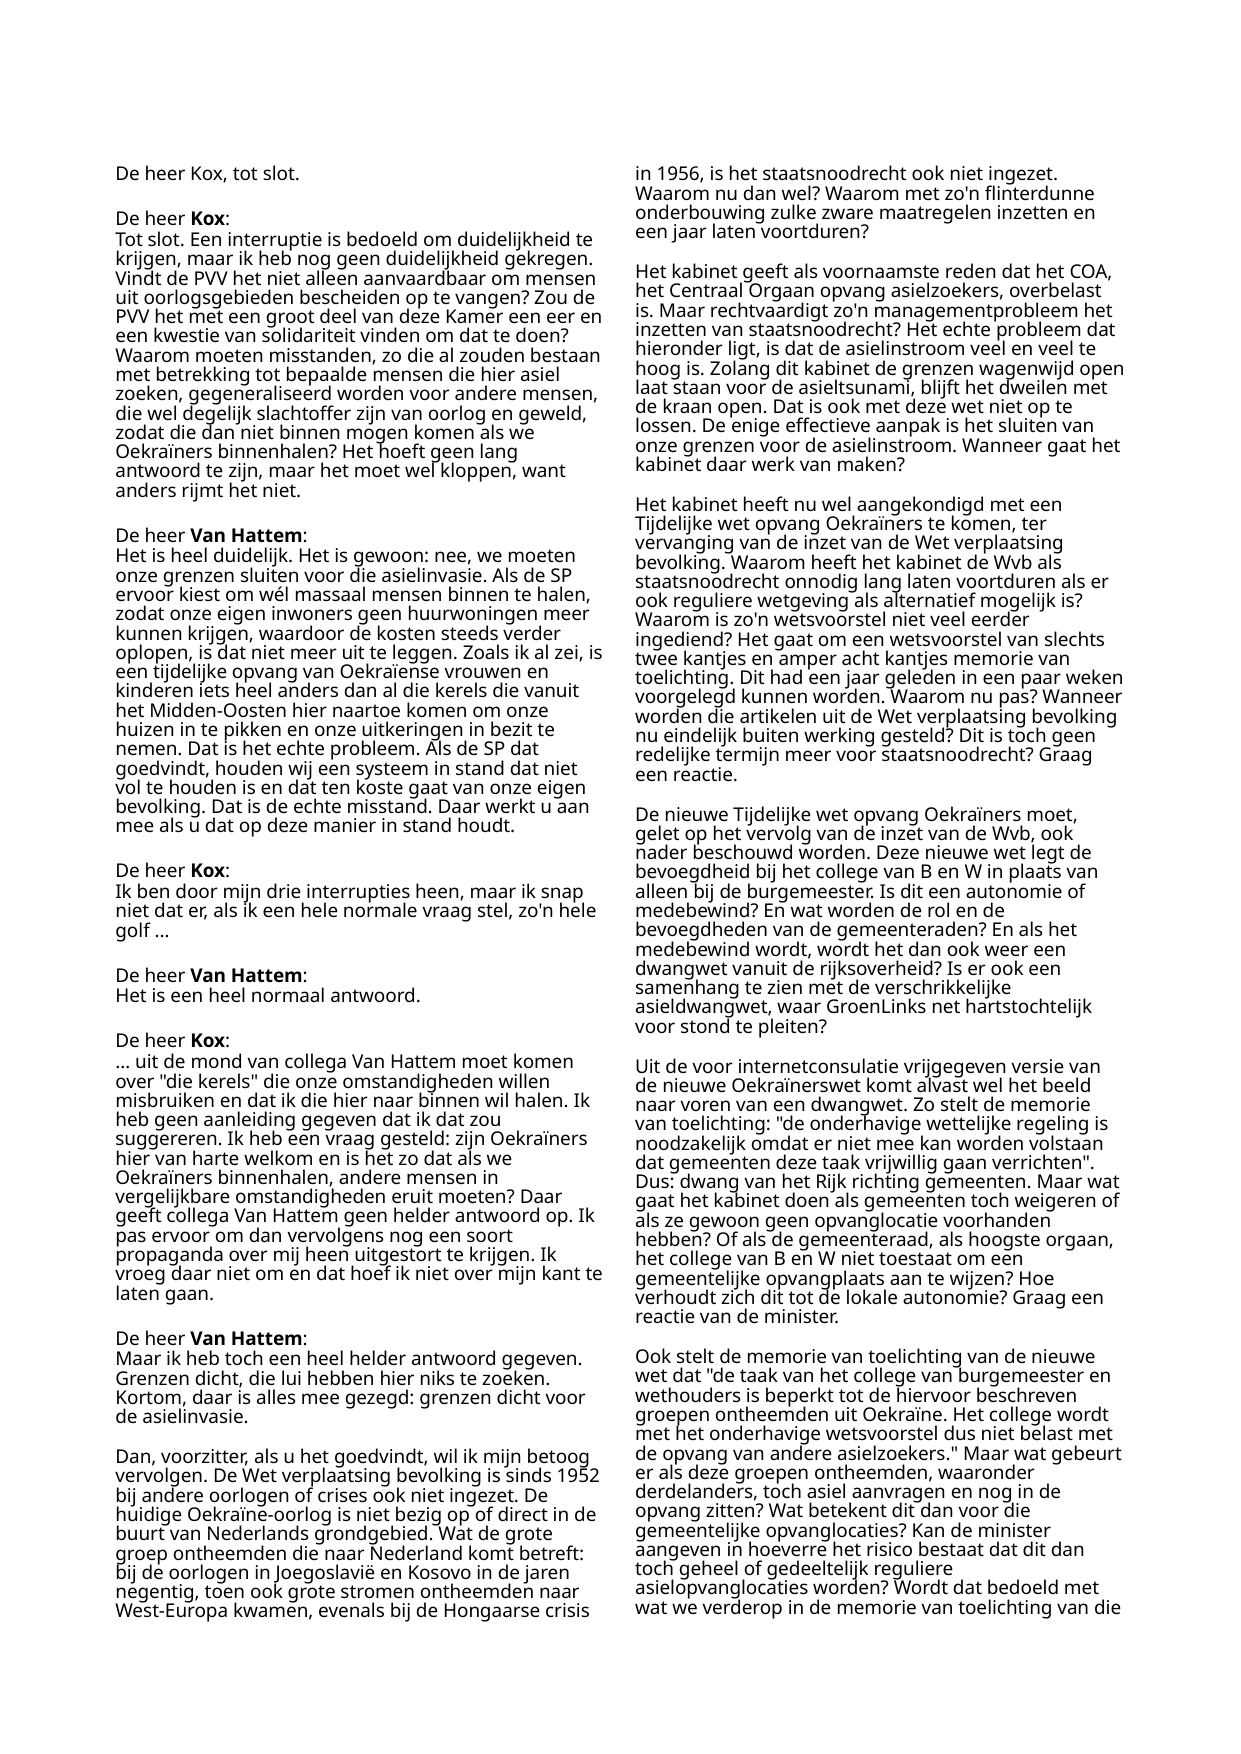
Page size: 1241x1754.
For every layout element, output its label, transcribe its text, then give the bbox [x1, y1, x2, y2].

text Het is heel duidelijk. Het is gewoon: nee, we moeten onze grenzen sluiten voor die asielinvasie. Als de SP ervoor kiest om wél massaal mensen binnen te halen, zodat onze eigen inwoners geen huurwoningen meer kunnen krijgen, waardoor de kosten steeds verder oplopen, is dat niet meer uit te leggen. Zoals ik al zei, is een tijdelijke opvang van Oekraïense vrouwen en kinderen iets heel anders dan al die kerels die vanuit het Midden-Oosten hier naartoe komen om onze huizen in te pikken en onze uitkeringen in bezit te nemen. Dat is het echte probleem. Als de SP dat goedvindt, houden wij een systeem in stand dat niet vol te houden is en dat ten koste gaat van onze eigen bevolking. Dat is de echte misstand. Daar werkt u aan mee als u dat op deze manier in stand houdt. [115, 547, 605, 837]
text De heer Kox: [115, 1028, 605, 1053]
text De heer Van Hattem: [115, 522, 605, 547]
text Uit de voor internetconsulatie vrijgegeven versie van de nieuwe Oekraïnerswet komt alvast wel het beeld naar voren van een dwangwet. Zo stelt de memorie van toelichting: "de onderhavige wettelijke regeling is noodzakelijk omdat er niet mee kan worden volstaan dat gemeenten deze taak vrijwillig gaan verrichten". Dus: dwang van het Rijk richting gemeenten. Maar wat gaat het kabinet doen als gemeenten toch weigeren of als ze gewoon geen opvanglocatie voorhanden hebben? Of als de gemeenteraad, als hoogste orgaan, het college van B en W niet toestaat om een gemeentelijke opvangplaats aan te wijzen? Hoe verhoudt zich dit tot de lokale autonomie? Graag een reactie van de minister. [635, 1058, 1125, 1327]
text De heer Kox: [115, 205, 605, 231]
text … uit de mond van collega Van Hattem moet komen over "die kerels" die onze omstandigheden willen misbruiken en dat ik die hier naar binnen wil halen. Ik heb geen aanleiding gegeven dat ik dat zou suggereren. Ik heb een vraag gesteld: zijn Oekraïners hier van harte welkom en is het zo dat als we Oekraïners binnenhalen, andere mensen in vergelijkbare omstandigheden eruit moeten? Daar geeft collega Van Hattem geen helder antwoord op. Ik pas ervoor om dan vervolgens nog een soort propaganda over mij heen uitgestort te krijgen. Ik vroeg daar niet om en dat hoef ik niet over mijn kant te laten gaan. [115, 1053, 605, 1304]
text Tot slot. Een interruptie is bedoeld om duidelijkheid te krijgen, maar ik heb nog geen duidelijkheid gekregen. Vindt de PVV het niet alleen aanvaardbaar om mensen uit oorlogsgebieden bescheiden op te vangen? Zou de PVV het met een groot deel van deze Kamer een eer en een kwestie van solidariteit vinden om dat te doen? Waarom moeten misstanden, zo die al zouden bestaan met betrekking tot bepaalde mensen die hier asiel zoeken, gegeneraliseerd worden voor andere mensen, die wel degelijk slachtoffer zijn van oorlog en geweld, zodat die dan niet binnen mogen komen als we Oekraïners binnenhalen? Het hoeft geen lang antwoord te zijn, maar het moet wel kloppen, want anders rijmt het niet. [115, 231, 605, 501]
text Het kabinet heeft nu wel aangekondigd met een Tijdelijke wet opvang Oekraïners te komen, ter vervanging van de inzet van de Wet verplaatsing bevolking. Waarom heeft het kabinet de Wvb als staatsnoodrecht onnodig lang laten voortduren als er ook reguliere wetgeving als alternatief mogelijk is? Waarom is zo'n wetsvoorstel niet veel eerder ingediend? Het gaat om een wetsvoorstel van slechts twee kantjes en amper acht kantjes memorie van toelichting. Dit had een jaar geleden in een paar weken voorgelegd kunnen worden. Waarom nu pas? Wanneer worden die artikelen uit de Wet verplaatsing bevolking nu eindelijk buiten werking gesteld? Dit is toch geen redelijke termijn meer voor staatsnoodrecht? Graag een reactie. [635, 496, 1125, 785]
text Dan, voorzitter, als u het goedvindt, wil ik mijn betoog vervolgen. De Wet verplaatsing bevolking is sinds 1952 bij andere oorlogen of crises ook niet ingezet. De huidige Oekraïne-oorlog is niet bezig op of direct in de buurt van Nederlands grondgebied. Wat de grote groep ontheemden die naar Nederland komt betreft: bij de oorlogen in Joegoslavië en Kosovo in de jaren negentig, toen ook grote stromen ontheemden naar West-Europa kwamen, evenals bij de Hongaarse crisis [115, 1448, 605, 1622]
text Ook stelt de memorie van toelichting van de nieuwe wet dat "de taak van het college van burgemeester en wethouders is beperkt tot de hiervoor beschreven groepen ontheemden uit Oekraïne. Het college wordt met het onderhavige wetsvoorstel dus niet belast met de opvang van andere asielzoekers." Maar wat gebeurt er als deze groepen ontheemden, waaronder derdelanders, toch asiel aanvragen en nog in de opvang zitten? Wat betekent dit dan voor die gemeentelijke opvanglocaties? Kan de minister aangeven in hoeverre het risico bestaat dat dit dan toch geheel of gedeeltelijk reguliere asielopvanglocaties worden? Wordt dat bedoeld met wat we verderop in de memorie van toelichting van die [635, 1348, 1125, 1618]
text De heer Van Hattem: [115, 1325, 605, 1350]
text De nieuwe Tijdelijke wet opvang Oekraïners moet, gelet op het vervolg van de inzet van de Wvb, ook nader beschouwd worden. Deze nieuwe wet legt de bevoegdheid bij het college van B en W in plaats van alleen bij de burgemeester. Is dit een autonomie of medebewind? En wat worden de rol en de bevoegdheden van de gemeenteraden? En als het medebewind wordt, wordt het dan ook weer een dwangwet vanuit de rijksoverheid? Is er ook een samenhang te zien met de verschrikkelijke asieldwangwet, waar GroenLinks net hartstochtelijk voor stond te pleiten? [635, 806, 1125, 1037]
text Het kabinet geeft als voornaamste reden dat het COA, het Centraal Orgaan opvang asielzoekers, overbelast is. Maar rechtvaardigt zo'n managementprobleem het inzetten van staatsnoodrecht? Het echte probleem dat hieronder ligt, is dat de asielinstroom veel en veel te hoog is. Zolang dit kabinet de grenzen wagenwijd open laat staan voor de asieltsunami, blijft het dweilen met de kraan open. Dat is ook met deze wet niet op te lossen. De enige effectieve aanpak is het sluiten van onze grenzen voor de asielinstroom. Wanneer gaat het kabinet daar werk van maken? [635, 263, 1125, 475]
text Ik ben door mijn drie interrupties heen, maar ik snap niet dat er, als ik een hele normale vraag stel, zo'n hele golf … [115, 883, 605, 941]
text De heer Kox: [115, 857, 605, 883]
text in 1956, is het staatsnoodrecht ook niet ingezet. Waarom nu dan wel? Waarom met zo'n flinterdunne onderbouwing zulke zware maatregelen inzetten en een jaar laten voortduren? [635, 165, 1125, 242]
text De heer Van Hattem: [115, 962, 605, 987]
text Het is een heel normaal antwoord. [115, 987, 605, 1007]
text Maar ik heb toch een heel helder antwoord gegeven. Grenzen dicht, die lui hebben hier niks te zoeken. Kortom, daar is alles mee gezegd: grenzen dicht voor de asielinvasie. [115, 1350, 605, 1427]
text De heer Kox, tot slot. [115, 165, 605, 184]
